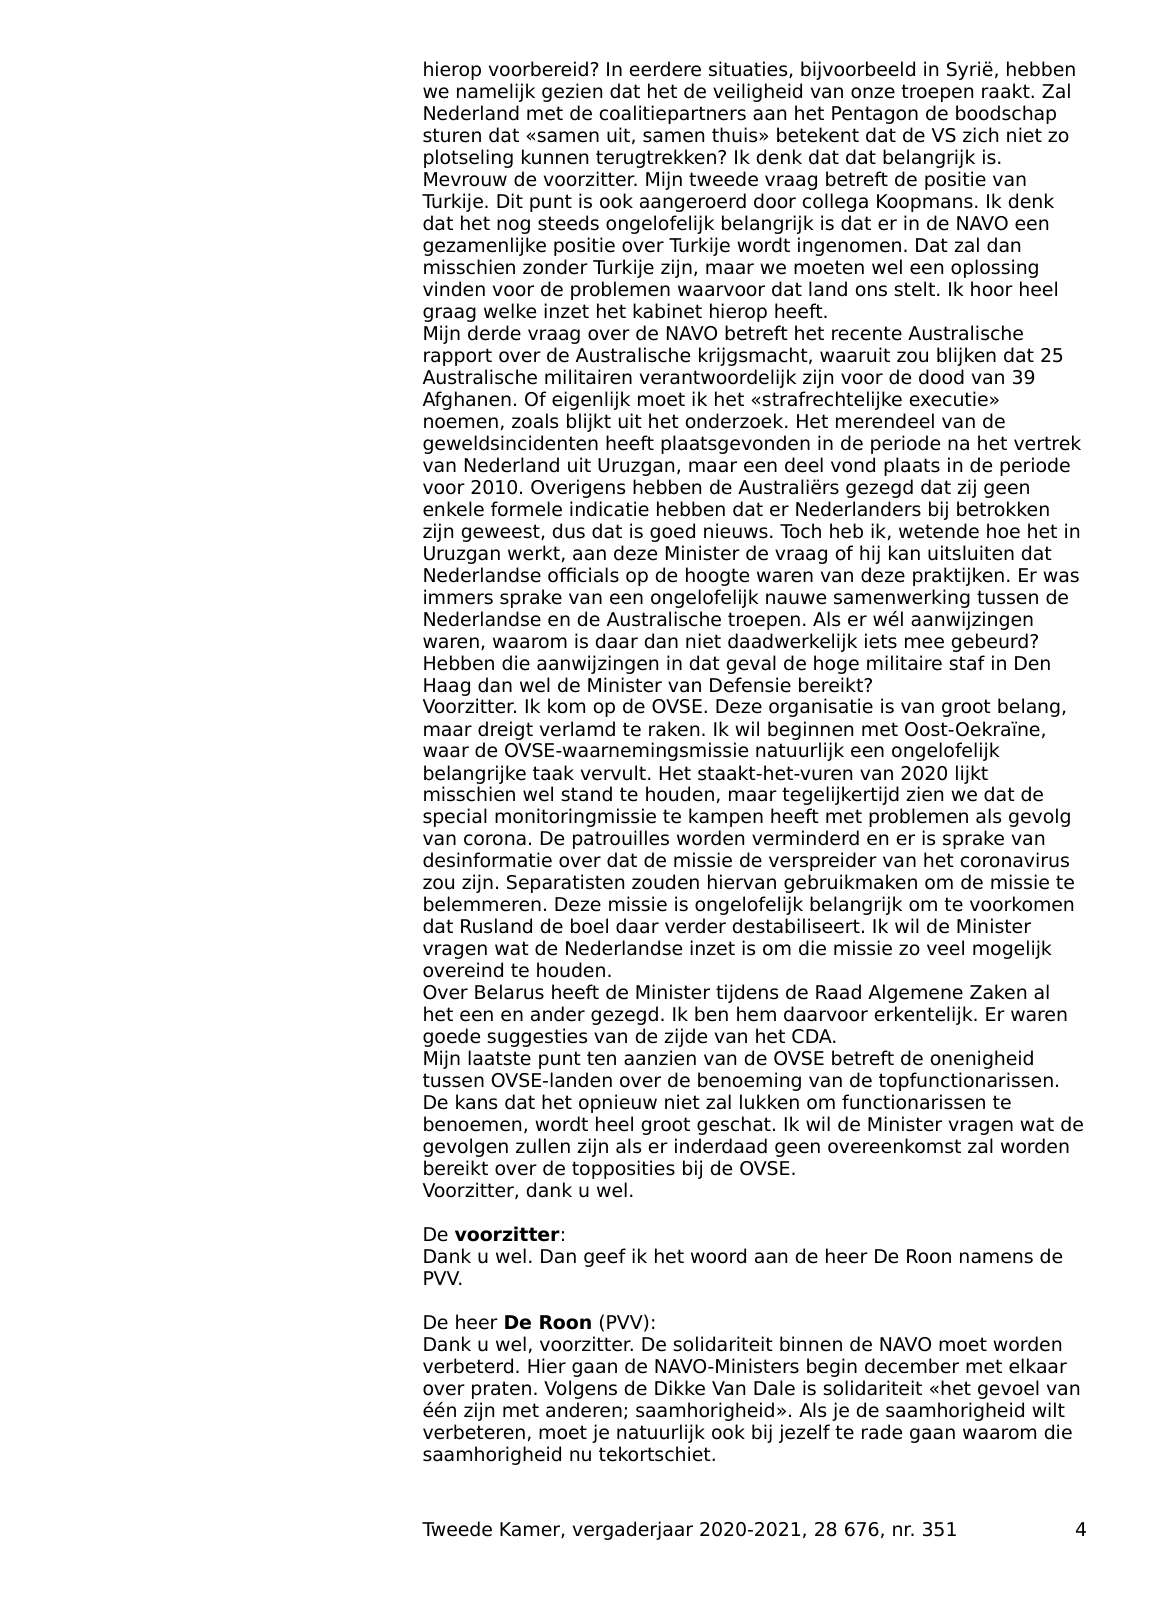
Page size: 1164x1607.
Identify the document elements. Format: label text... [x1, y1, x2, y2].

text Dank u wel. Dan geef ik het woord aan de heer De Roon namens de PVV. [422, 1246, 1087, 1290]
text De voorzitter: [422, 1224, 1087, 1246]
text Over Belarus heeft de Minister tijdens de Raad Algemene Zaken al het een en ander gezegd. Ik ben hem daarvoor erkentelijk. Er waren goede suggesties van de zijde van het CDA. [422, 982, 1087, 1048]
text Mijn derde vraag over de NAVO betreft het recente Australische rapport over de Australische krijgsmacht, waaruit zou blijken dat 25 Australische militairen verantwoordelijk zijn voor de dood van 39 Afghanen. Of eigenlijk moet ik het «strafrechtelijke executie» noemen, zoals blijkt uit het onderzoek. Het merendeel van de geweldsincidenten heeft plaatsgevonden in de periode na het vertrek van Nederland uit Uruzgan, maar een deel vond plaats in de periode voor 2010. Overigens hebben de Australiërs gezegd dat zij geen enkele formele indicatie hebben dat er Nederlanders bij betrokken zijn geweest, dus dat is goed nieuws. Toch heb ik, wetende hoe het in Uruzgan werkt, aan deze Minister de vraag of hij kan uitsluiten dat Nederlandse officials op de hoogte waren van deze praktijken. Er was immers sprake van een ongelofelijk nauwe samenwerking tussen de Nederlandse en de Australische troepen. Als er wél aanwijzingen waren, waarom is daar dan niet daadwerkelijk iets mee gebeurd? Hebben die aanwijzingen in dat geval de hoge militaire staf in Den Haag dan wel de Minister van Defensie bereikt? [422, 323, 1087, 696]
text De heer De Roon (PVV): [422, 1312, 1087, 1334]
text Mijn laatste punt ten aanzien van de OVSE betreft de onenigheid tussen OVSE-landen over de benoeming van de topfunctionarissen. De kans dat het opnieuw niet zal lukken om functionarissen te benoemen, wordt heel groot geschat. Ik wil de Minister vragen wat de gevolgen zullen zijn als er inderdaad geen overeenkomst zal worden bereikt over de topposities bij de OVSE. [422, 1048, 1087, 1180]
text Voorzitter, dank u wel. [422, 1180, 1087, 1202]
text Dank u wel, voorzitter. De solidariteit binnen de NAVO moet worden verbeterd. Hier gaan de NAVO-Ministers begin december met elkaar over praten. Volgens de Dikke Van Dale is solidariteit «het gevoel van één zijn met anderen; saamhorigheid». Als je de saamhorigheid wilt verbeteren, moet je natuurlijk ook bij jezelf te rade gaan waarom die saamhorigheid nu tekortschiet. [422, 1334, 1087, 1466]
text Voorzitter. Ik kom op de OVSE. Deze organisatie is van groot belang, maar dreigt verlamd te raken. Ik wil beginnen met Oost-Oekraïne, waar de OVSE-waarnemingsmissie natuurlijk een ongelofelijk belangrijke taak vervult. Het staakt-het-vuren van 2020 lijkt misschien wel stand te houden, maar tegelijkertijd zien we dat de special monitoringmissie te kampen heeft met problemen als gevolg van corona. De patrouilles worden verminderd en er is sprake van desinformatie over dat de missie de verspreider van het coronavirus zou zijn. Separatisten zouden hiervan gebruikmaken om de missie te belemmeren. Deze missie is ongelofelijk belangrijk om te voorkomen dat Rusland de boel daar verder destabiliseert. Ik wil de Minister vragen wat de Nederlandse inzet is om die missie zo veel mogelijk overeind te houden. [422, 696, 1087, 982]
text hierop voorbereid? In eerdere situaties, bijvoorbeeld in Syrië, hebben we namelijk gezien dat het de veiligheid van onze troepen raakt. Zal Nederland met de coalitiepartners aan het Pentagon de boodschap sturen dat «samen uit, samen thuis» betekent dat de VS zich niet zo plotseling kunnen terugtrekken? Ik denk dat dat belangrijk is. [422, 59, 1087, 169]
text Mevrouw de voorzitter. Mijn tweede vraag betreft de positie van Turkije. Dit punt is ook aangeroerd door collega Koopmans. Ik denk dat het nog steeds ongelofelijk belangrijk is dat er in de NAVO een gezamenlijke positie over Turkije wordt ingenomen. Dat zal dan misschien zonder Turkije zijn, maar we moeten wel een oplossing vinden voor de problemen waarvoor dat land ons stelt. Ik hoor heel graag welke inzet het kabinet hierop heeft. [422, 169, 1087, 323]
